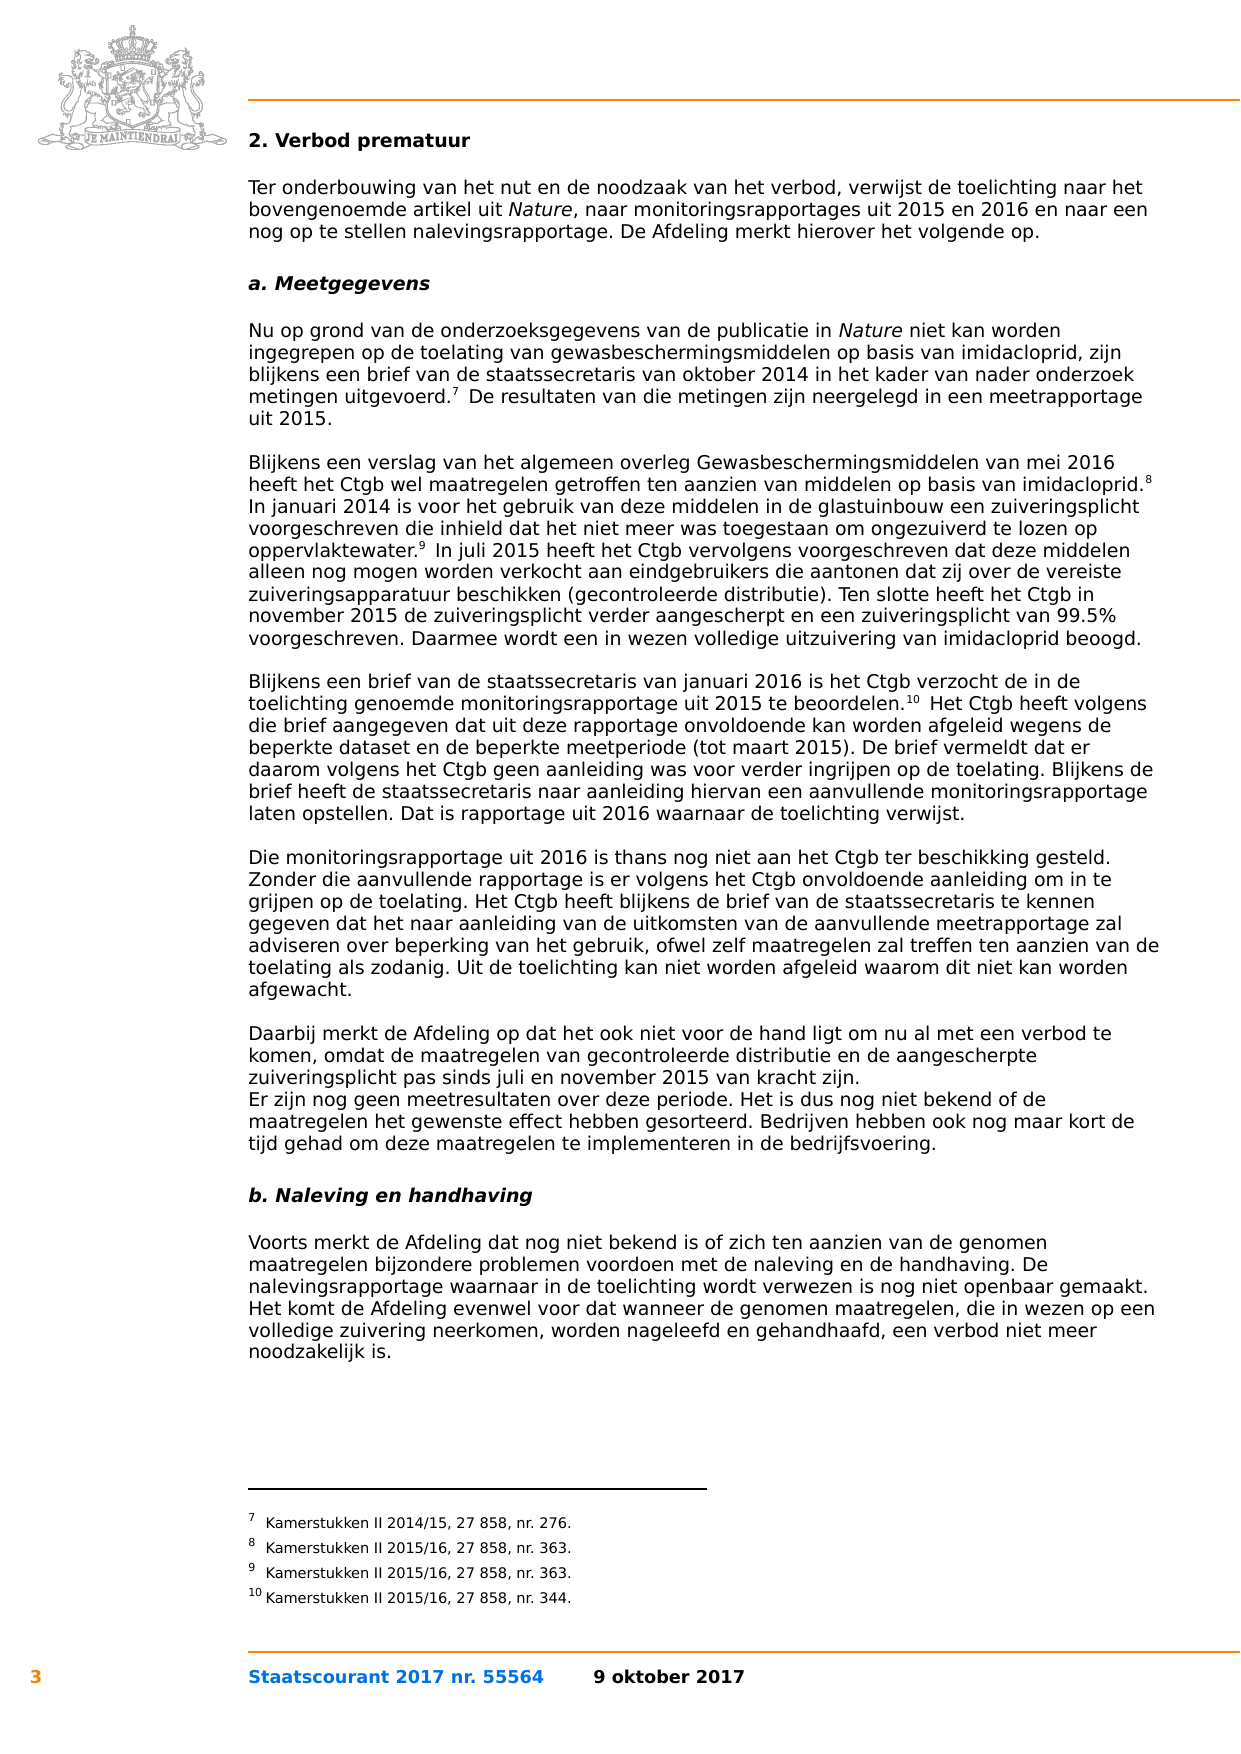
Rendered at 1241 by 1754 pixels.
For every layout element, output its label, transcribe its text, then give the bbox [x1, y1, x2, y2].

picture [38, 25, 227, 150]
text Die monitoringsrapportage uit 2016 is thans nog niet aan het Ctgb ter beschikking gesteld. Zonder die aanvullende rapportage is er volgens het Ctgb onvoldoende aanleiding om in te grijpen op de toelating. Het Ctgb heeft blijkens de brief van de staatssecretaris te kennen gegeven dat het naar aanleiding van de uitkomsten van de aanvullende meetrapportage zal adviseren over beperking van het gebruik, ofwel zelf maatregelen zal treffen ten aanzien van de toelating als zodanig. Uit de toelichting kan niet worden afgeleid waarom dit niet kan worden afgewacht. [248, 847, 1163, 1001]
text Ter onderbouwing van het nut en de noodzaak van het verbod, verwijst de toelichting naar het bovengenoemde artikel uit Nature, naar monitoringsrapportages uit 2015 en 2016 en naar een nog op te stellen nalevingsrapportage. De Afdeling merkt hierover het volgende op. [248, 177, 1163, 243]
text Kamerstukken II 2015/16, 27 858, nr. 363. [248, 1561, 1163, 1583]
text Voorts merkt de Afdeling dat nog niet bekend is of zich ten aanzien van de genomen maatregelen bijzondere problemen voordoen met de naleving en de handhaving. De nalevingsrapportage waarnaar in de toelichting wordt verwezen is nog niet openbaar gemaakt. Het komt de Afdeling evenwel voor dat wanneer de genomen maatregelen, die in wezen op een volledige zuivering neerkomen, worden nageleefd en gehandhaafd, een verbod niet meer noodzakelijk is. [248, 1232, 1163, 1363]
text Kamerstukken II 2015/16, 27 858, nr. 344. [248, 1586, 1163, 1608]
text Blijkens een brief van de staatssecretaris van januari 2016 is het Ctgb verzocht de in de toelichting genoemde monitoringsrapportage uit 2015 te beoordelen. Het Ctgb heeft volgens die brief aangegeven dat uit deze rapportage onvoldoende kan worden afgeleid wegens de beperkte dataset en de beperkte meetperiode (tot maart 2015). De brief vermeldt dat er daarom volgens het Ctgb geen aanleiding was voor verder ingrijpen op de toelating. Blijkens de brief heeft de staatssecretaris naar aanleiding hiervan een aanvullende monitoringsrapportage laten opstellen. Dat is rapportage uit 2016 waarnaar de toelichting verwijst. [248, 671, 1163, 825]
subtitle a. Meetgegevens [248, 273, 1163, 295]
subtitle b. Naleving en handhaving [248, 1184, 1163, 1207]
subtitle 2. Verbod prematuur [248, 130, 1163, 152]
text Er zijn nog geen meetresultaten over deze periode. Het is dus nog niet bekend of de maatregelen het gewenste effect hebben gesorteerd. Bedrijven hebben ook nog maar kort de tijd gehad om deze maatregelen te implementeren in de bedrijfsvoering. [248, 1089, 1163, 1154]
text Blijkens een verslag van het algemeen overleg Gewasbeschermingsmiddelen van mei 2016 heeft het Ctgb wel maatregelen getroffen ten aanzien van middelen op basis van imidacloprid. In januari 2014 is voor het gebruik van deze middelen in de glastuinbouw een zuiveringsplicht voorgeschreven die inhield dat het niet meer was toegestaan om ongezuiverd te lozen op oppervlaktewater. In juli 2015 heeft het Ctgb vervolgens voorgeschreven dat deze middelen alleen nog mogen worden verkocht aan eindgebruikers die aantonen dat zij over de vereiste zuiveringsapparatuur beschikken (gecontroleerde distributie). Ten slotte heeft het Ctgb in november 2015 de zuiveringsplicht verder aangescherpt en een zuiveringsplicht van 99.5% voorgeschreven. Daarmee wordt een in wezen volledige uitzuivering van imidacloprid beoogd. [248, 452, 1163, 649]
text Kamerstukken II 2014/15, 27 858, nr. 276. [248, 1511, 1163, 1533]
text Nu op grond van de onderzoeksgegevens van de publicatie in Nature niet kan worden ingegrepen op de toelating van gewasbeschermingsmiddelen op basis van imidacloprid, zijn blijkens een brief van de staatssecretaris van oktober 2014 in het kader van nader onderzoek metingen uitgevoerd. De resultaten van die metingen zijn neergelegd in een meetrapportage uit 2015. [248, 320, 1163, 430]
text Daarbij merkt de Afdeling op dat het ook niet voor de hand ligt om nu al met een verbod te komen, omdat de maatregelen van gecontroleerde distributie en de aangescherpte zuiveringsplicht pas sinds juli en november 2015 van kracht zijn. [248, 1023, 1163, 1089]
text Kamerstukken II 2015/16, 27 858, nr. 363. [248, 1536, 1163, 1558]
